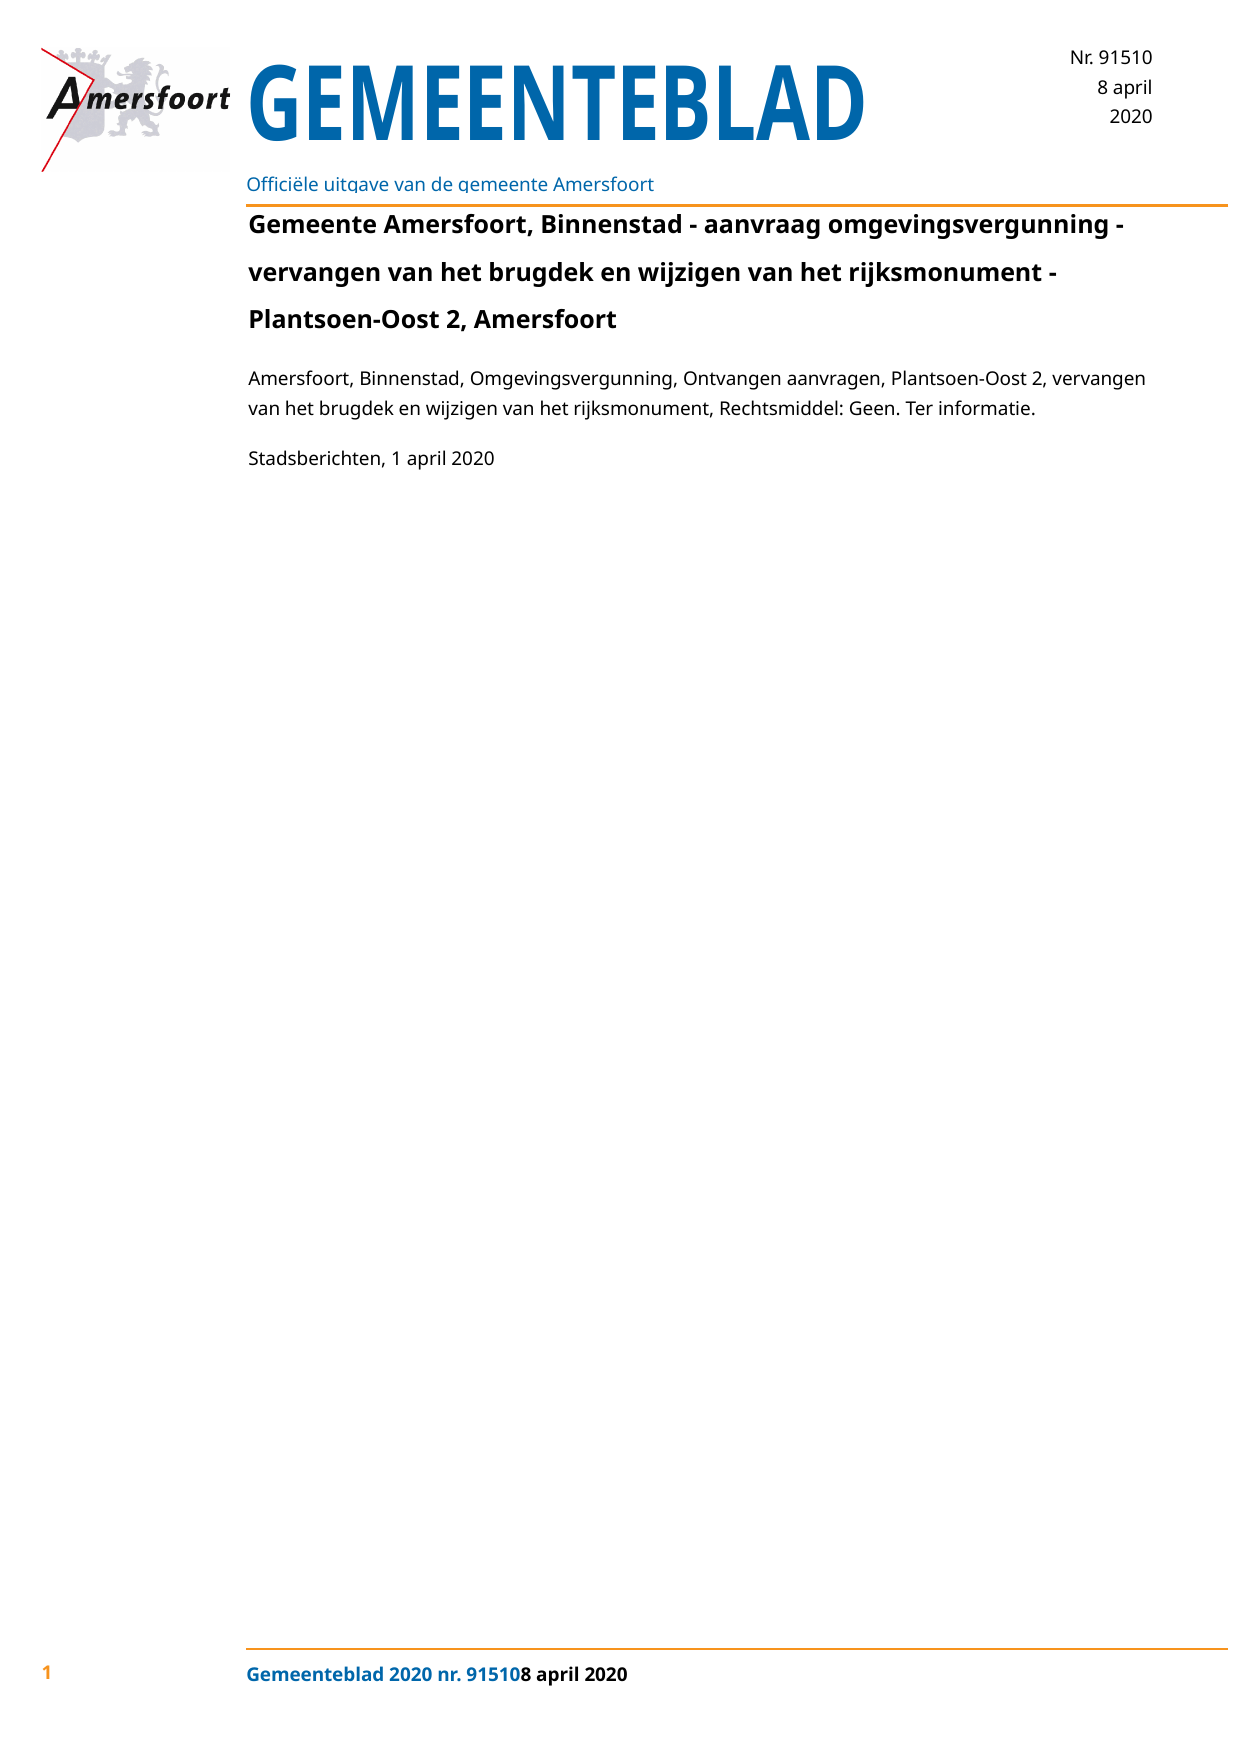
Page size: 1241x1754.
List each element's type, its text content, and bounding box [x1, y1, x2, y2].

picture [41, 47, 231, 172]
text Stadsberichten, 1 april 2020 [248, 446, 1152, 471]
text Amersfoort, Binnenstad, Omgevingsvergunning, Ontvangen aanvragen, Plantsoen-Oost 2, vervangen van het brugdek en wijzigen van het rijksmonument, Rechtsmiddel: Geen. Ter informatie. [248, 366, 1152, 421]
text Gemeente Amersfoort, Binnenstad - aanvraag omgevingsvergunning - vervangen van het brugdek en wijzigen van het rijksmonument - Plantsoen-Oost 2, Amersfoort [248, 207, 1152, 336]
